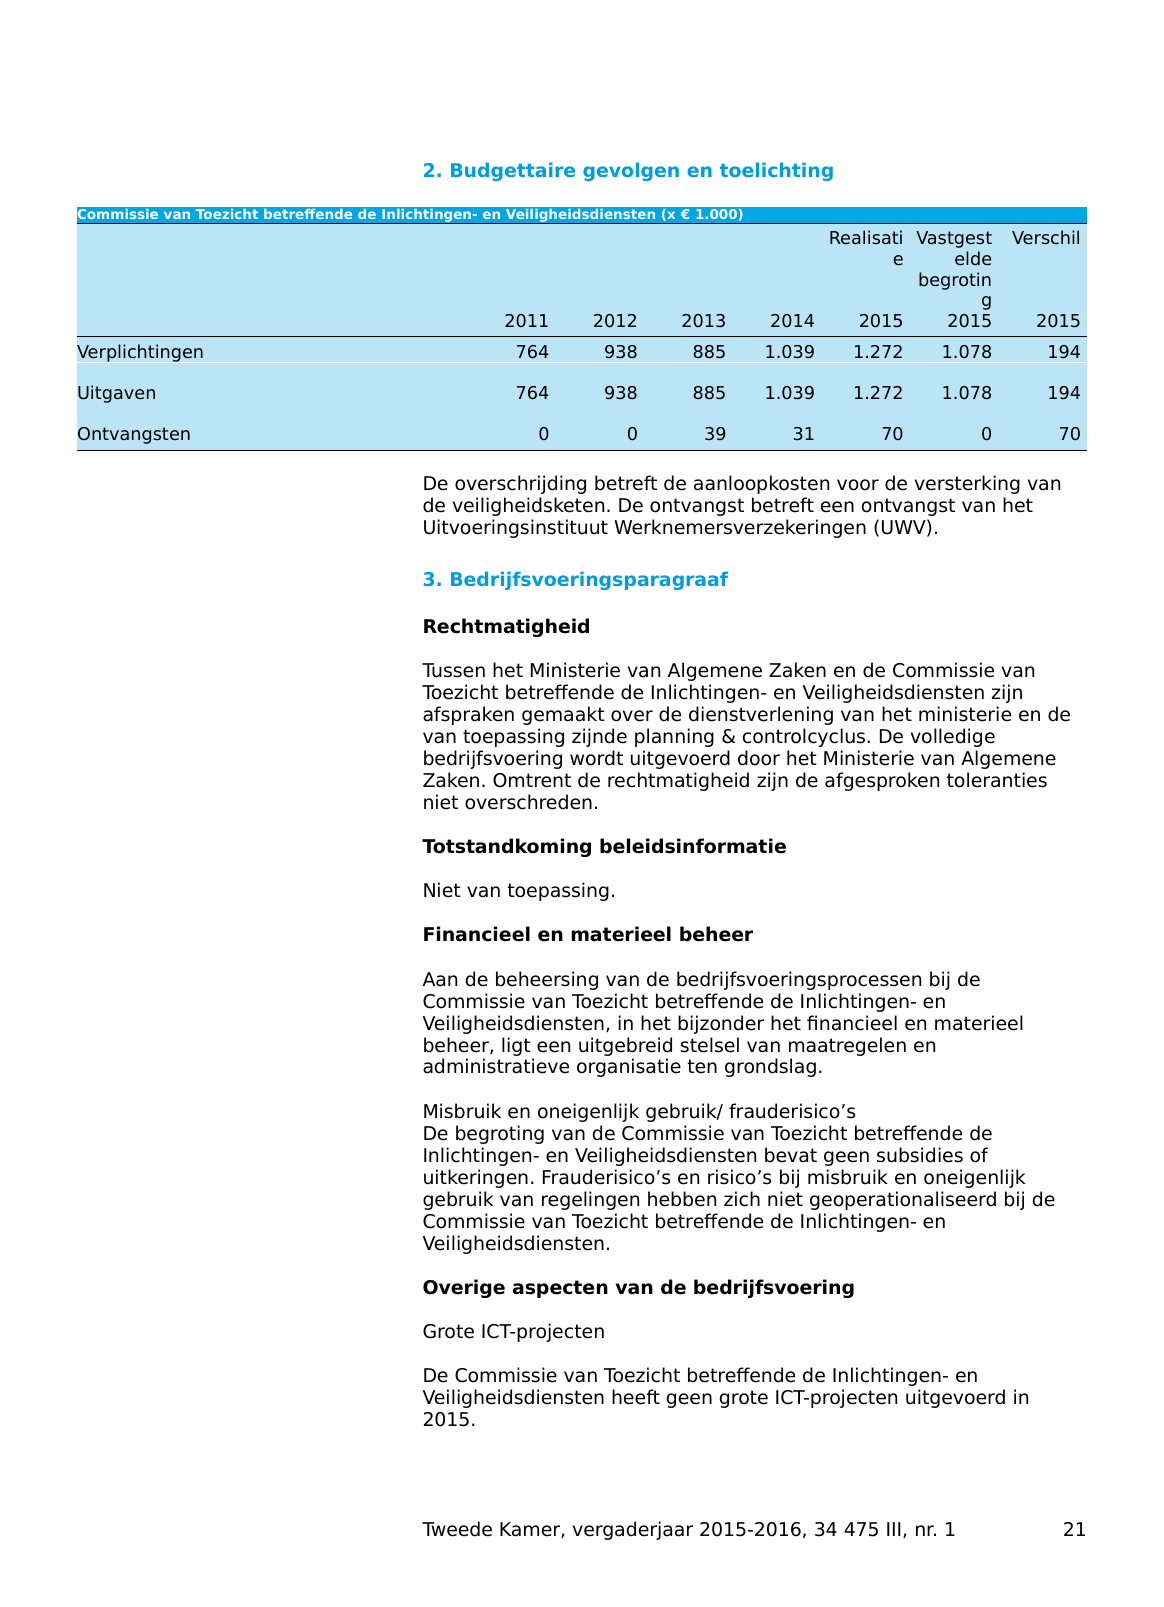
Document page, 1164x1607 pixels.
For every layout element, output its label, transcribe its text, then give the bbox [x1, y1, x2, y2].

text Misbruik en oneigenlijk gebruik/ frauderisico’s [422, 1101, 1087, 1123]
table_cell 1.039 [732, 383, 821, 404]
table_cell 764 [466, 383, 555, 404]
table_cell 938 [555, 337, 644, 362]
table_cell [466, 224, 555, 311]
subtitle Totstandkoming beleidsinformatie [422, 836, 1087, 858]
table_cell Ontvangsten [77, 424, 466, 450]
table_cell 885 [644, 383, 732, 404]
table_cell 70 [821, 424, 909, 450]
table_cell [909, 404, 998, 424]
subtitle Overige aspecten van de bedrijfsvoering [422, 1277, 1087, 1299]
subtitle 2. Budgettaire gevolgen en toelichting [422, 160, 1087, 182]
table_cell [555, 224, 644, 311]
text Aan de beheersing van de bedrijfsvoeringsprocessen bij de Commissie van Toezicht betreffende de Inlichtingen- en Veiligheidsdiensten, in het bijzonder het financieel en materieel beheer, ligt een uitgebreid stelsel van maatregelen en administratieve organisatie ten grondslag. [422, 968, 1087, 1078]
text Tussen het Ministerie van Algemene Zaken en de Commissie van Toezicht betreffende de Inlichtingen- en Veiligheidsdiensten zijn afspraken gemaakt over de dienstverlening van het ministerie en de van toepassing zijnde planning & controlcyclus. De volledige bedrijfsvoering wordt uitgevoerd door het Ministerie van Algemene Zaken. Omtrent de rechtmatigheid zijn de afgesproken toleranties niet overschreden. [422, 660, 1087, 814]
table_cell 2011 [466, 311, 555, 336]
table_cell [732, 363, 821, 383]
table_cell [466, 404, 555, 424]
subtitle 3. Bedrijfsvoeringsparagraaf [422, 569, 1087, 591]
table_cell 194 [998, 383, 1087, 404]
subtitle Financieel en materieel beheer [422, 924, 1087, 946]
table_cell Verschil [998, 224, 1087, 311]
table_cell [644, 224, 732, 311]
table_cell 885 [644, 337, 732, 362]
table_cell 70 [998, 424, 1087, 450]
table_cell 31 [732, 424, 821, 450]
table_cell 0 [909, 424, 998, 450]
table_cell [77, 404, 466, 424]
table_cell [998, 363, 1087, 383]
table_cell Uitgaven [77, 383, 466, 404]
table_cell 0 [555, 424, 644, 450]
table_cell 194 [998, 337, 1087, 362]
table_cell 2012 [555, 311, 644, 336]
table_cell [644, 404, 732, 424]
table_cell 1.039 [732, 337, 821, 362]
table_cell 2014 [732, 311, 821, 336]
table_cell [466, 363, 555, 383]
table_cell [909, 363, 998, 383]
text De overschrijding betreft de aanloopkosten voor de versterking van de veiligheidsketen. De ontvangst betreft een ontvangst van het Uitvoeringsinstituut Werknemersverzekeringen (UWV). [422, 473, 1087, 539]
table_cell 938 [555, 383, 644, 404]
table_cell [732, 224, 821, 311]
table_cell 1.272 [821, 337, 909, 362]
table_cell [821, 404, 909, 424]
table_header Commissie van Toezicht betreffende de Inlichtingen- en Veiligheidsdiensten (x € 1.000) [77, 207, 1087, 223]
table_cell 764 [466, 337, 555, 362]
subtitle Rechtmatigheid [422, 616, 1087, 638]
text De Commissie van Toezicht betreffende de Inlichtingen- en Veiligheidsdiensten heeft geen grote ICT-projecten uitgevoerd in 2015. [422, 1365, 1087, 1431]
table_cell [644, 363, 732, 383]
table_cell 0 [466, 424, 555, 450]
table_cell Verplichtingen [77, 337, 466, 362]
table_cell [77, 311, 466, 336]
table_cell 2013 [644, 311, 732, 336]
table_cell [555, 404, 644, 424]
table_cell Realisatie [821, 224, 909, 311]
text De begroting van de Commissie van Toezicht betreffende de Inlichtingen- en Veiligheidsdiensten bevat geen subsidies of uitkeringen. Frauderisico’s en risico’s bij misbruik en oneigenlijk gebruik van regelingen hebben zich niet geoperationaliseerd bij de Commissie van Toezicht betreffende de Inlichtingen- en Veiligheidsdiensten. [422, 1123, 1087, 1254]
text Niet van toepassing. [422, 880, 1087, 902]
table_cell [821, 363, 909, 383]
table_cell 39 [644, 424, 732, 450]
table_cell [998, 404, 1087, 424]
table_cell [732, 404, 821, 424]
table_cell 1.078 [909, 337, 998, 362]
table_cell Vastgestelde begroting [909, 224, 998, 311]
table_cell [77, 224, 466, 311]
table_cell [77, 363, 466, 383]
text Grote ICT-projecten [422, 1321, 1087, 1343]
table_cell 1.272 [821, 383, 909, 404]
table_cell [555, 363, 644, 383]
table_cell 2015 [998, 311, 1087, 336]
table_cell 2015 [909, 311, 998, 336]
table_cell 2015 [821, 311, 909, 336]
table_cell 1.078 [909, 383, 998, 404]
